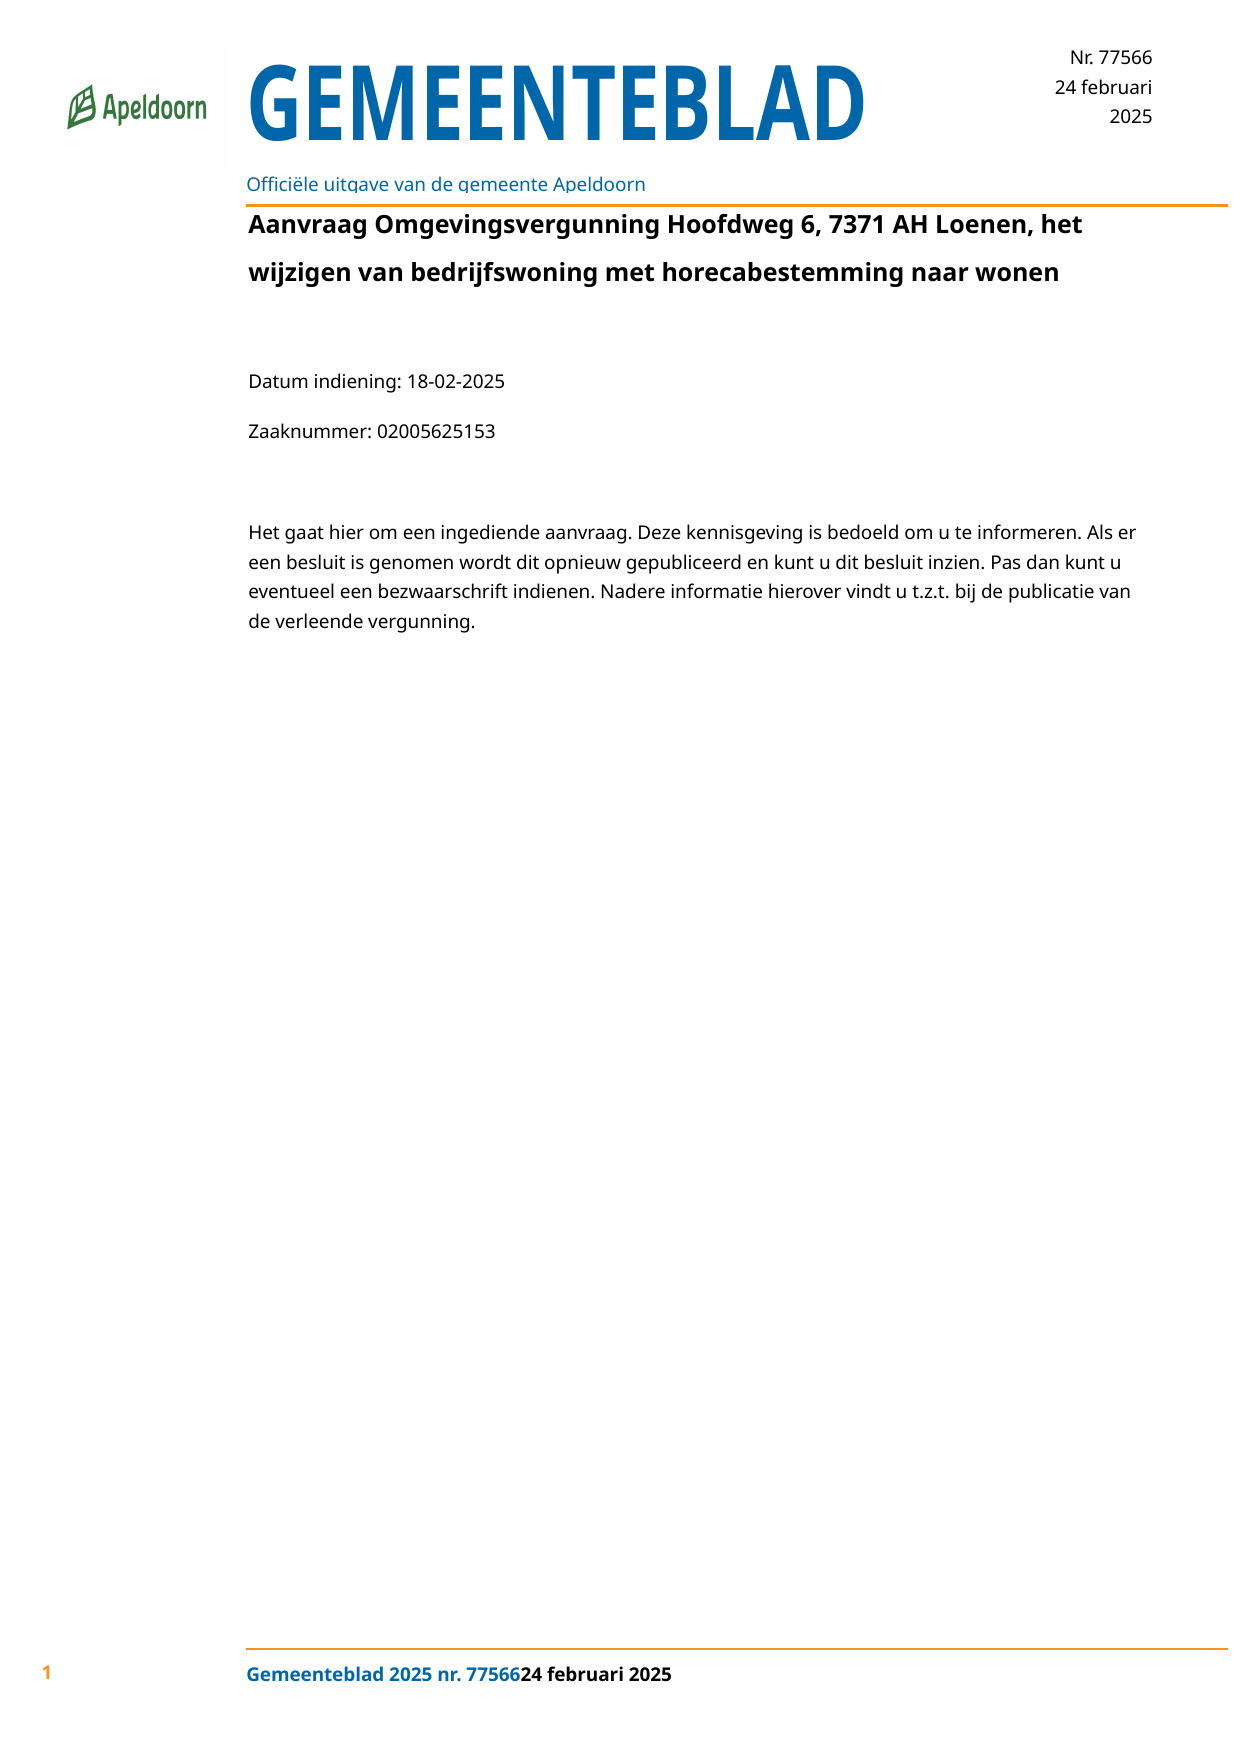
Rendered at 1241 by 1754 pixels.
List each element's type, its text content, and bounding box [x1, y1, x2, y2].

text Zaaknummer: 02005625153 [248, 419, 1152, 444]
text Aanvraag Omgevingsvergunning Hoofdweg 6, 7371 AH Loenen, het wijzigen van bedrijfswoning met horecabestemming naar wonen [248, 207, 1152, 288]
text Datum indiening: 18-02-2025 [248, 368, 1152, 394]
picture [41, 47, 231, 172]
text Het gaat hier om een ingediende aanvraag. Deze kennisgeving is bedoeld om u te informeren. Als er een besluit is genomen wordt dit opnieuw gepubliceerd en kunt u dit besluit inzien. Pas dan kunt u eventueel een bezwaarschrift indienen. Nadere informatie hierover vindt u t.z.t. bij de publicatie van de verleende vergunning. [248, 519, 1152, 634]
